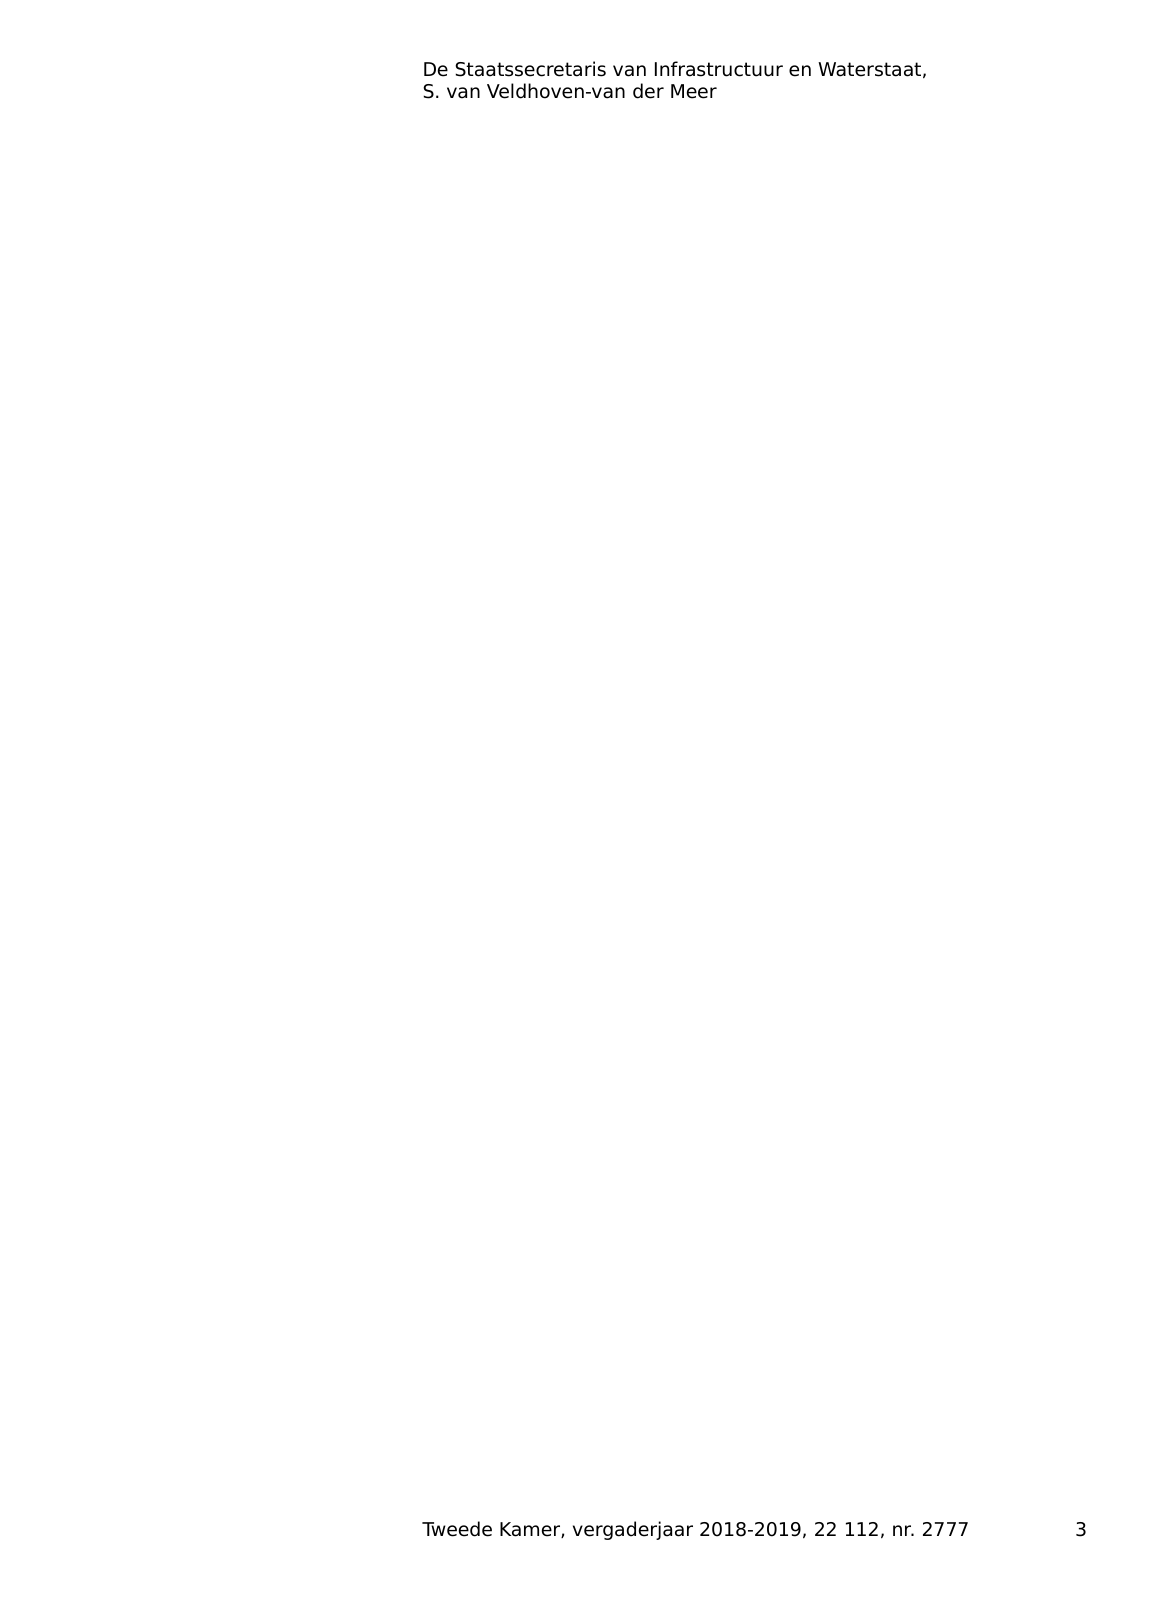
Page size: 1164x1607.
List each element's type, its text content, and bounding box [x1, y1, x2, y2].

text De Staatssecretaris van Infrastructuur en Waterstaat, S. van Veldhoven-van der Meer [422, 59, 1087, 103]
